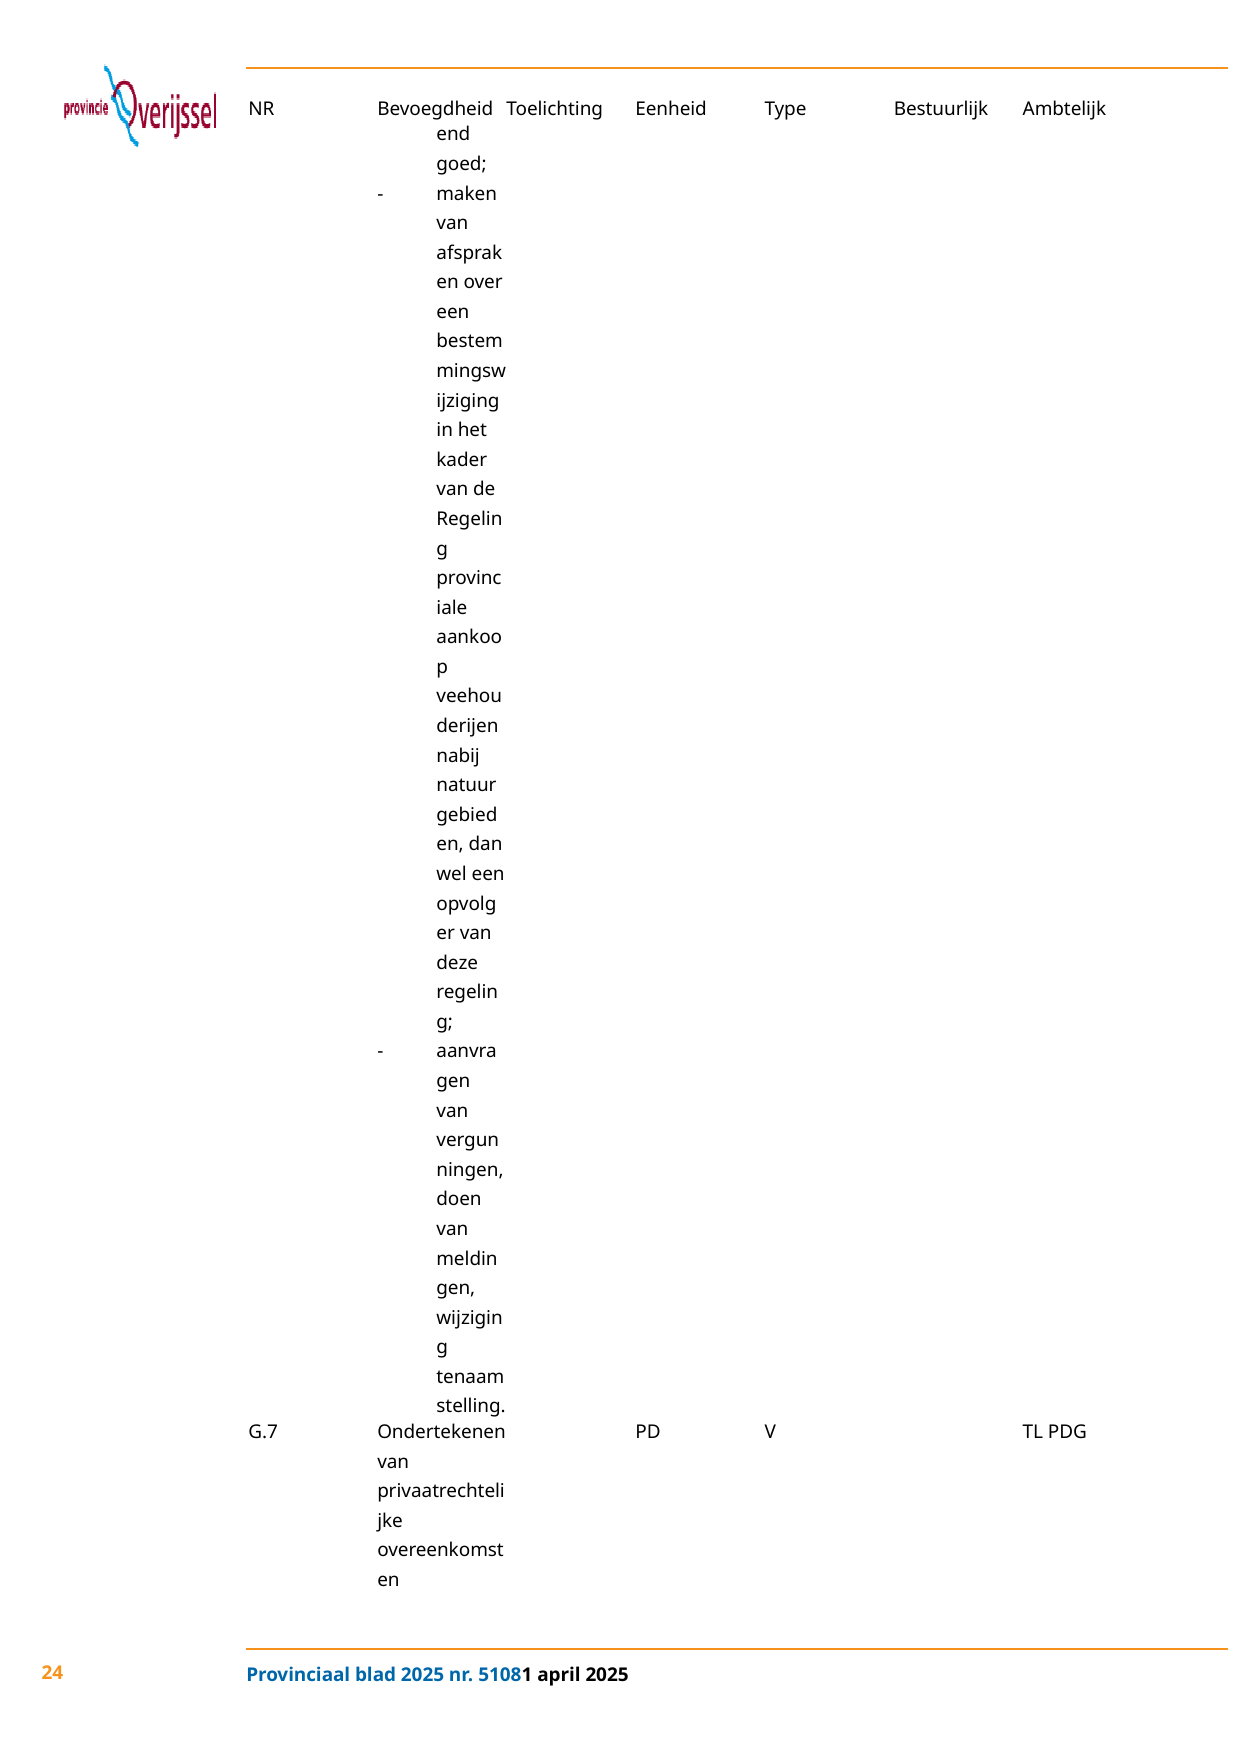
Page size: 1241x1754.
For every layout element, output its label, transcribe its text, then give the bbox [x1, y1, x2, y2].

table_cell [894, 1418, 1022, 1592]
table_header Ambtelijk [1023, 95, 1152, 121]
table_cell PD [635, 1418, 764, 1592]
table_header Eenheid [635, 95, 764, 121]
table_header NR [248, 95, 377, 121]
table_cell [635, 121, 764, 1418]
table_cell G.7 [248, 1418, 377, 1592]
table_header Toelichting [506, 95, 635, 121]
table_cell V [764, 1418, 893, 1592]
picture [41, 47, 231, 172]
table_cell [506, 1418, 635, 1592]
table_cell Ondertekenen van privaatrechtelijke overeenkomsten [377, 1418, 506, 1592]
table_header Bevoegdheid [377, 95, 506, 121]
table_cell [894, 121, 1022, 1418]
table_cell TL PDG [1023, 1418, 1152, 1592]
table_header Type [764, 95, 893, 121]
table_cell end goed; maken van afspraken over een bestemmingswijziging in het kader van de Regeling provinciale aankoop veehouderijen nabij natuurgebieden, dan wel een opvolger van deze regeling; aanvragen van vergunningen, doen van meldingen, wijziging tenaamstelling. [377, 121, 506, 1418]
table_cell [506, 121, 635, 1418]
table_cell [248, 121, 377, 1418]
table_cell [764, 121, 893, 1418]
table_cell [1023, 121, 1152, 1418]
table_header Bestuurlijk [894, 95, 1022, 121]
